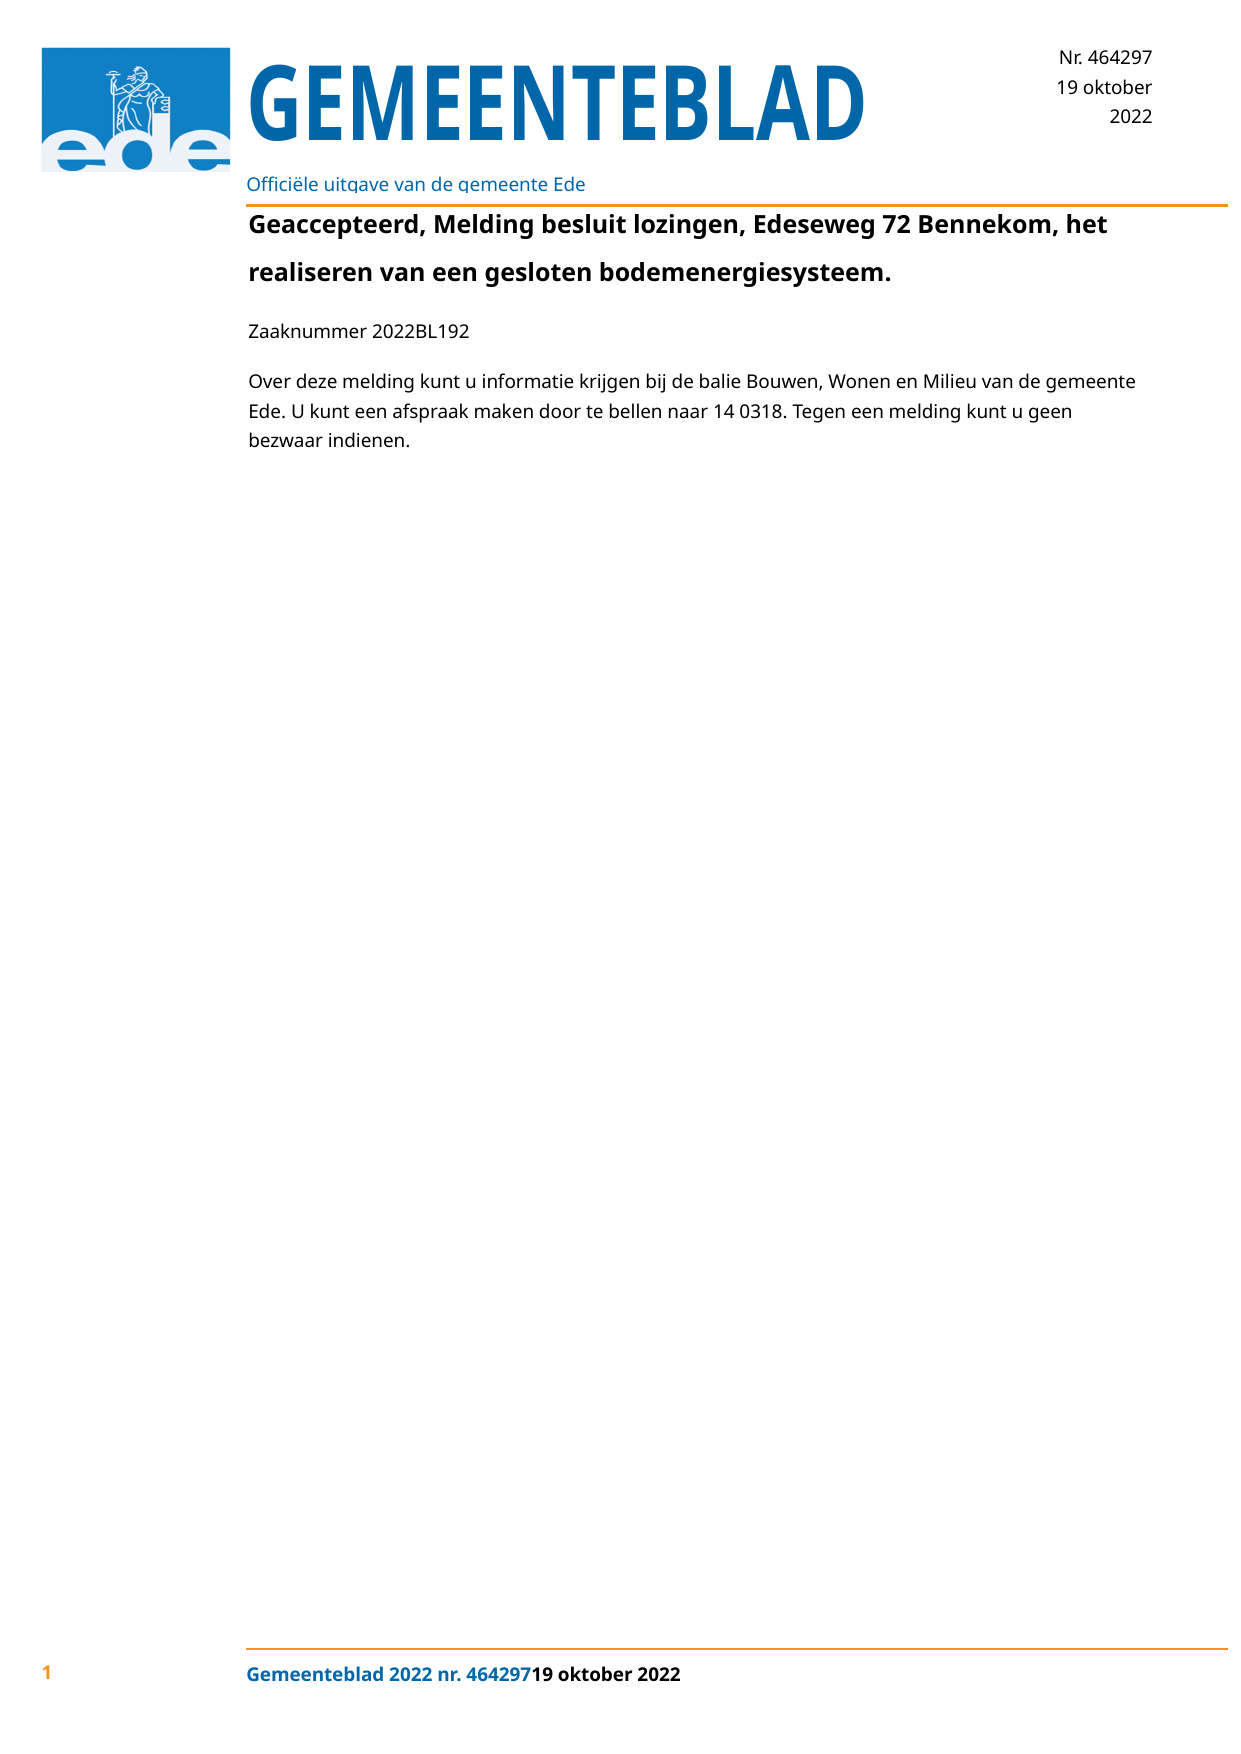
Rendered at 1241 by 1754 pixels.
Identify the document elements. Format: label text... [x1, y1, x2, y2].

text Zaaknummer 2022BL192 [248, 318, 1152, 344]
picture [41, 47, 231, 172]
text Over deze melding kunt u informatie krijgen bij de balie Bouwen, Wonen en Milieu van de gemeente Ede. U kunt een afspraak maken door te bellen naar 14 0318. Tegen een melding kunt u geen bezwaar indienen. [248, 368, 1152, 453]
text Geaccepteerd, Melding besluit lozingen, Edeseweg 72 Bennekom, het realiseren van een gesloten bodemenergiesysteem. [248, 207, 1152, 288]
